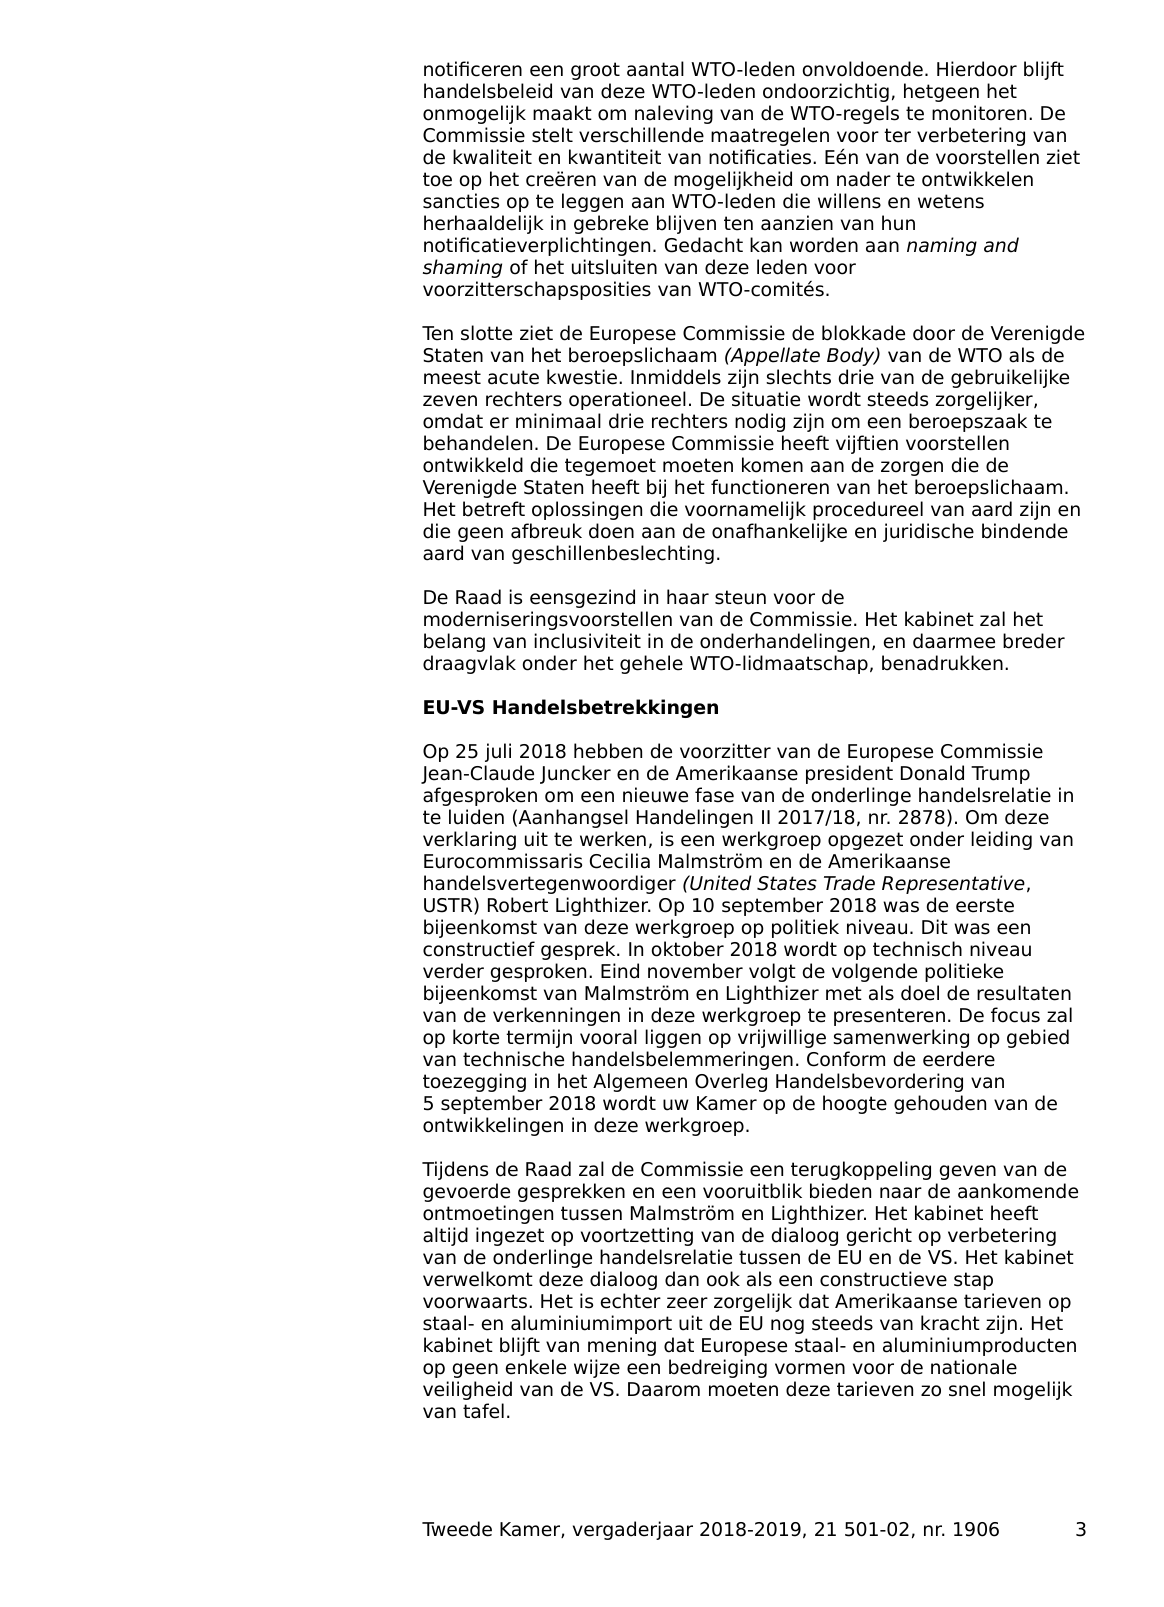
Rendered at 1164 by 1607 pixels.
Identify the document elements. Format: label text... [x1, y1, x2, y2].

text notificeren een groot aantal WTO-leden onvoldoende. Hierdoor blijft handelsbeleid van deze WTO-leden ondoorzichtig, hetgeen het onmogelijk maakt om naleving van de WTO-regels te monitoren. De Commissie stelt verschillende maatregelen voor ter verbetering van de kwaliteit en kwantiteit van notificaties. Eén van de voorstellen ziet toe op het creëren van de mogelijkheid om nader te ontwikkelen sancties op te leggen aan WTO-leden die willens en wetens herhaaldelijk in gebreke blijven ten aanzien van hun notificatieverplichtingen. Gedacht kan worden aan naming and shaming of het uitsluiten van deze leden voor voorzitterschapsposities van WTO-comités. [422, 59, 1087, 301]
text Op 25 juli 2018 hebben de voorzitter van de Europese Commissie Jean-Claude Juncker en de Amerikaanse president Donald Trump afgesproken om een nieuwe fase van de onderlinge handelsrelatie in te luiden (Aanhangsel Handelingen II 2017/18, nr. 2878). Om deze verklaring uit te werken, is een werkgroep opgezet onder leiding van Eurocommissaris Cecilia Malmström en de Amerikaanse handelsvertegenwoordiger (United States Trade Representative, USTR) Robert Lighthizer. Op 10 september 2018 was de eerste bijeenkomst van deze werkgroep op politiek niveau. Dit was een constructief gesprek. In oktober 2018 wordt op technisch niveau verder gesproken. Eind november volgt de volgende politieke bijeenkomst van Malmström en Lighthizer met als doel de resultaten van de verkenningen in deze werkgroep te presenteren. De focus zal op korte termijn vooral liggen op vrijwillige samenwerking op gebied van technische handelsbelemmeringen. Conform de eerdere toezegging in het Algemeen Overleg Handelsbevordering van 5 september 2018 wordt uw Kamer op de hoogte gehouden van de ontwikkelingen in deze werkgroep. [422, 741, 1087, 1137]
text Tijdens de Raad zal de Commissie een terugkoppeling geven van de gevoerde gesprekken en een vooruitblik bieden naar de aankomende ontmoetingen tussen Malmström en Lighthizer. Het kabinet heeft altijd ingezet op voortzetting van de dialoog gericht op verbetering van de onderlinge handelsrelatie tussen de EU en de VS. Het kabinet verwelkomt deze dialoog dan ook als een constructieve stap voorwaarts. Het is echter zeer zorgelijk dat Amerikaanse tarieven op staal- en aluminiumimport uit de EU nog steeds van kracht zijn. Het kabinet blijft van mening dat Europese staal- en aluminiumproducten op geen enkele wijze een bedreiging vormen voor de nationale veiligheid van de VS. Daarom moeten deze tarieven zo snel mogelijk van tafel. [422, 1159, 1087, 1423]
text Ten slotte ziet de Europese Commissie de blokkade door de Verenigde Staten van het beroepslichaam (Appellate Body) van de WTO als de meest acute kwestie. Inmiddels zijn slechts drie van de gebruikelijke zeven rechters operationeel. De situatie wordt steeds zorgelijker, omdat er minimaal drie rechters nodig zijn om een beroepszaak te behandelen. De Europese Commissie heeft vijftien voorstellen ontwikkeld die tegemoet moeten komen aan de zorgen die de Verenigde Staten heeft bij het functioneren van het beroepslichaam. Het betreft oplossingen die voornamelijk procedureel van aard zijn en die geen afbreuk doen aan de onafhankelijke en juridische bindende aard van geschillenbeslechting. [422, 323, 1087, 565]
subtitle EU-VS Handelsbetrekkingen [422, 697, 1087, 719]
text De Raad is eensgezind in haar steun voor de moderniseringsvoorstellen van de Commissie. Het kabinet zal het belang van inclusiviteit in de onderhandelingen, en daarmee breder draagvlak onder het gehele WTO-lidmaatschap, benadrukken. [422, 587, 1087, 675]
